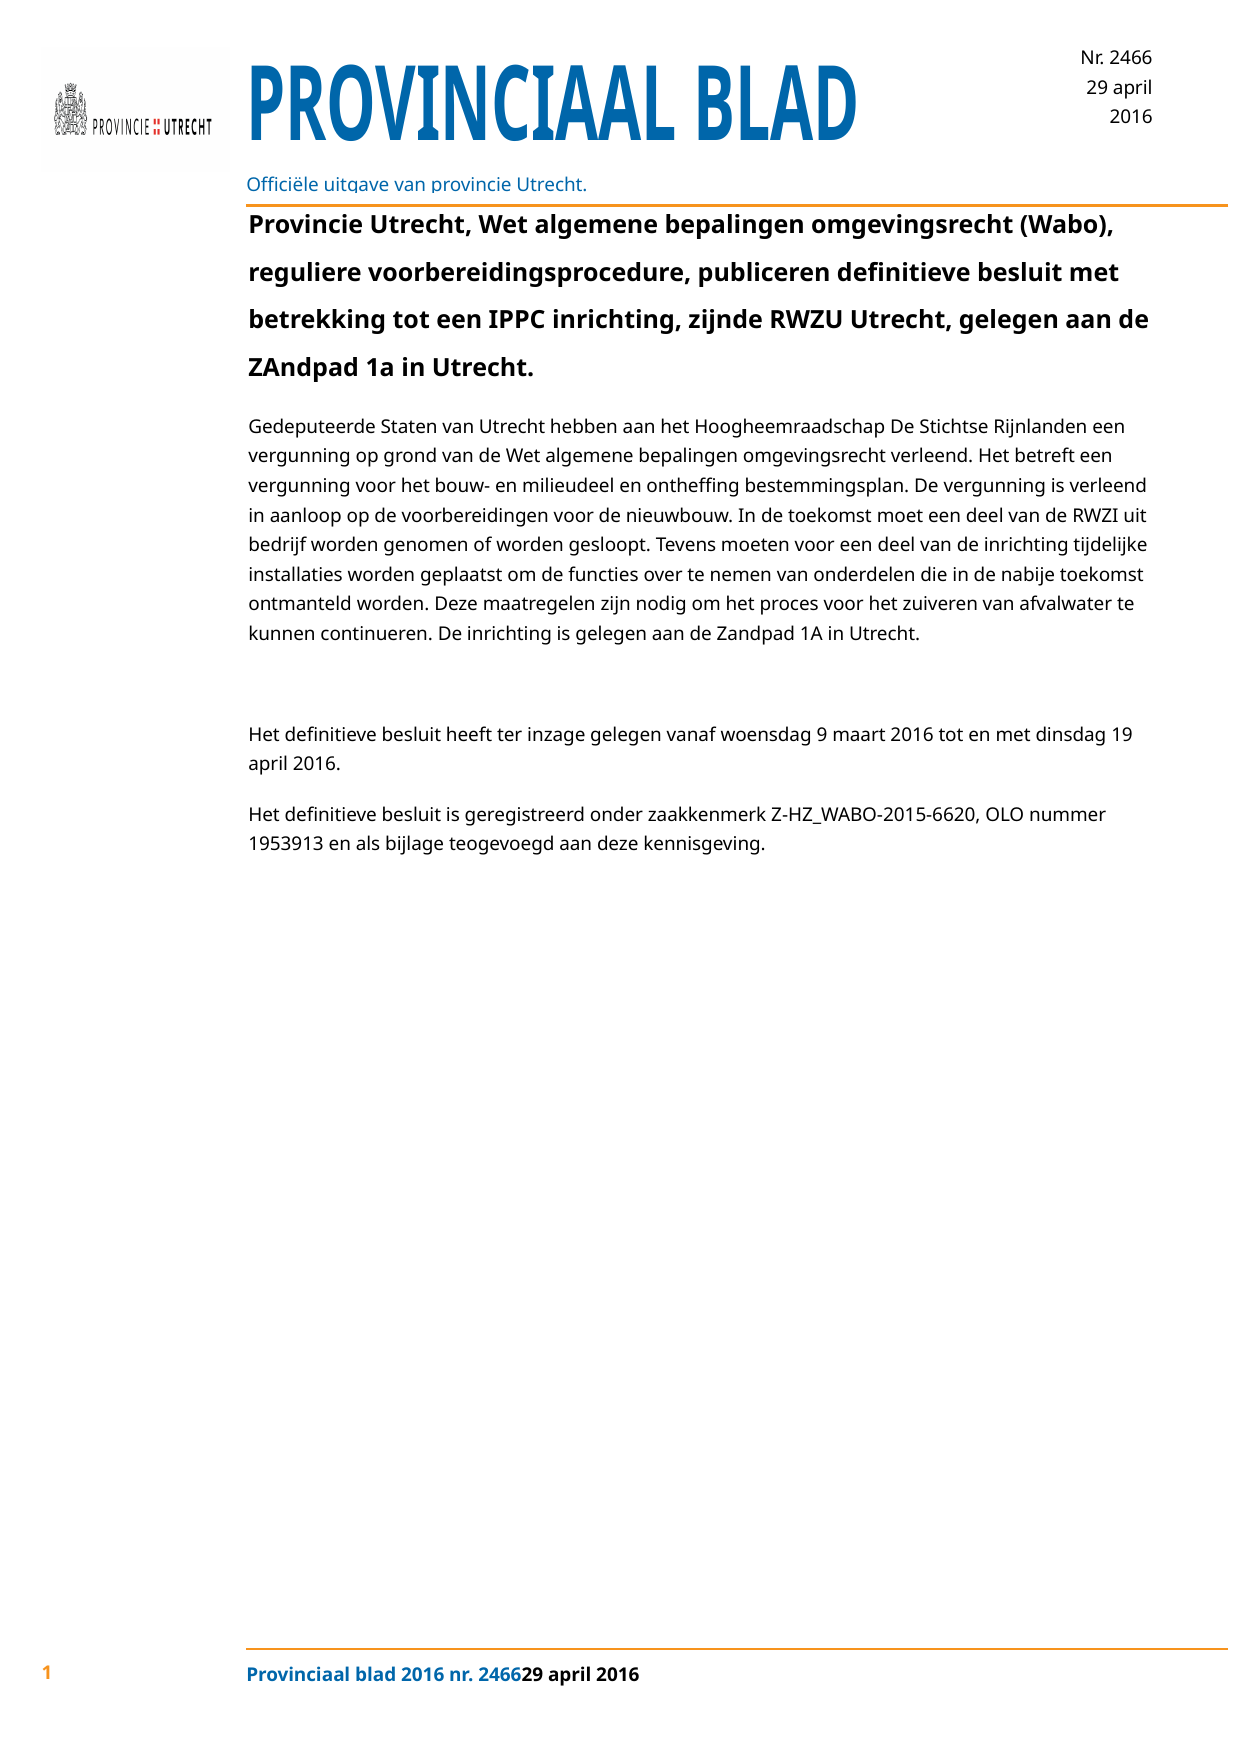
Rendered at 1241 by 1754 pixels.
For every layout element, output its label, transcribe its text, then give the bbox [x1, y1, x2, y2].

text Het definitieve besluit is geregistreerd onder zaakkenmerk Z-HZ_WABO-2015-6620, OLO nummer 1953913 en als bijlage teogevoegd aan deze kennisgeving. [248, 801, 1152, 856]
picture [41, 47, 231, 172]
text Provincie Utrecht, Wet algemene bepalingen omgevingsrecht (Wabo), reguliere voorbereidingsprocedure, publiceren definitieve besluit met betrekking tot een IPPC inrichting, zijnde RWZU Utrecht, gelegen aan de ZAndpad 1a in Utrecht. [248, 207, 1152, 384]
text Het definitieve besluit heeft ter inzage gelegen vanaf woensdag 9 maart 2016 tot en met dinsdag 19 april 2016. [248, 721, 1152, 776]
text Gedeputeerde Staten van Utrecht hebben aan het Hoogheemraadschap De Stichtse Rijnlanden een vergunning op grond van de Wet algemene bepalingen omgevingsrecht verleend. Het betreft een vergunning voor het bouw- en milieudeel en ontheffing bestemmingsplan. De vergunning is verleend in aanloop op de voorbereidingen voor de nieuwbouw. In de toekomst moet een deel van de RWZI uit bedrijf worden genomen of worden gesloopt. Tevens moeten voor een deel van de inrichting tijdelijke installaties worden geplaatst om de functies over te nemen van onderdelen die in de nabije toekomst ontmanteld worden. Deze maatregelen zijn nodig om het proces voor het zuiveren van afvalwater te kunnen continueren. De inrichting is gelegen aan de Zandpad 1A in Utrecht. [248, 413, 1152, 646]
